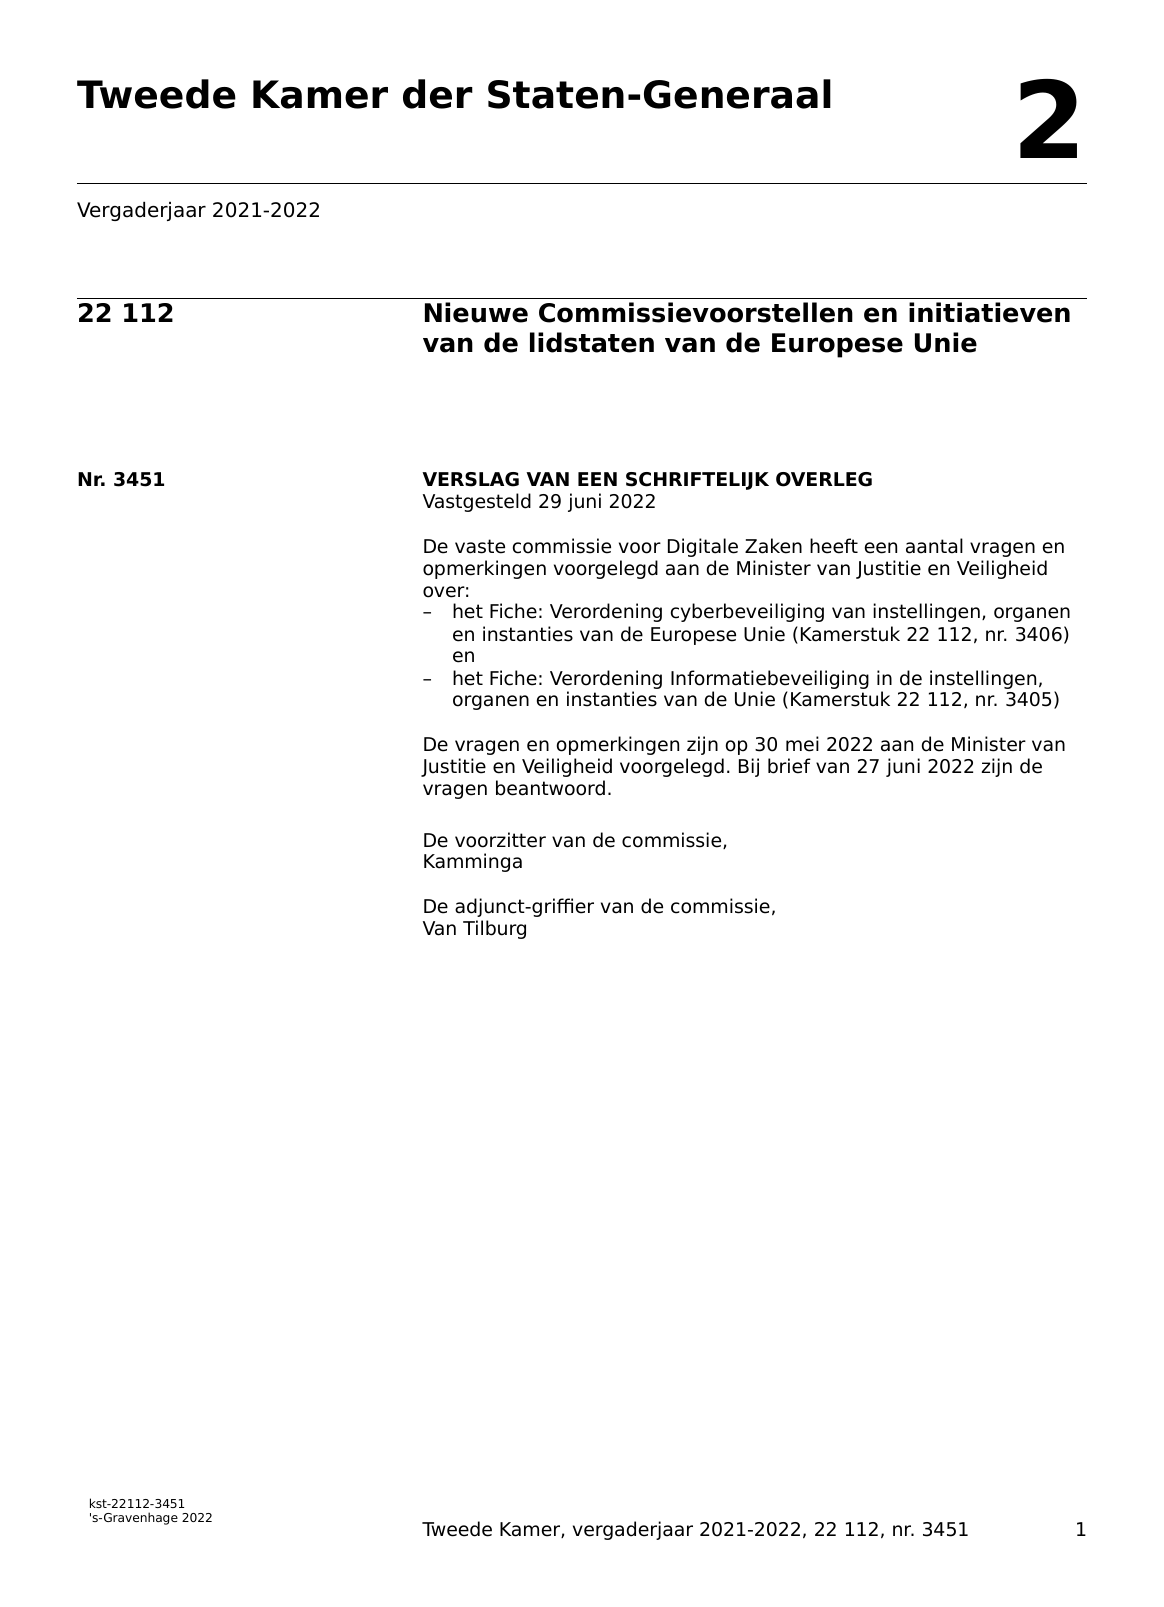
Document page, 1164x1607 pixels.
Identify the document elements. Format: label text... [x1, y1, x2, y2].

text – het Fiche: Verordening cyberbeveiliging van instellingen, organen en instanties van de Europese Unie (Kamerstuk 22 112, nr. 3406) en [422, 601, 1087, 667]
text Vastgesteld 29 juni 2022 [422, 491, 1087, 513]
subtitle Nr. 3451 VERSLAG VAN EEN SCHRIFTELIJK OVERLEG [77, 469, 1087, 491]
text – het Fiche: Verordening Informatiebeveiliging in de instellingen, organen en instanties van de Unie (Kamerstuk 22 112, nr. 3405) [422, 667, 1087, 711]
text De vragen en opmerkingen zijn op 30 mei 2022 aan de Minister van Justitie en Veiligheid voorgelegd. Bij brief van 27 juni 2022 zijn de vragen beantwoord. [422, 733, 1087, 799]
subtitle 22 112 Nieuwe Commissievoorstellen en initiatieven van de lidstaten van de Europese Unie [77, 299, 1087, 358]
text De adjunct-griffier van de commissie, Van Tilburg [422, 896, 1087, 939]
table_header Tweede Kamer der Staten-Generaal [77, 59, 886, 183]
text De vaste commissie voor Digitale Zaken heeft een aantal vragen en opmerkingen voorgelegd aan de Minister van Justitie en Veiligheid over: [422, 536, 1087, 601]
table_header 2 [886, 59, 1087, 183]
text De voorzitter van de commissie, Kamminga [422, 829, 1087, 873]
text kst-22112-3451 [88, 1497, 323, 1511]
text 's-Gravenhage 2022 [88, 1511, 323, 1525]
table_cell Vergaderjaar 2021-2022 [77, 184, 1087, 298]
